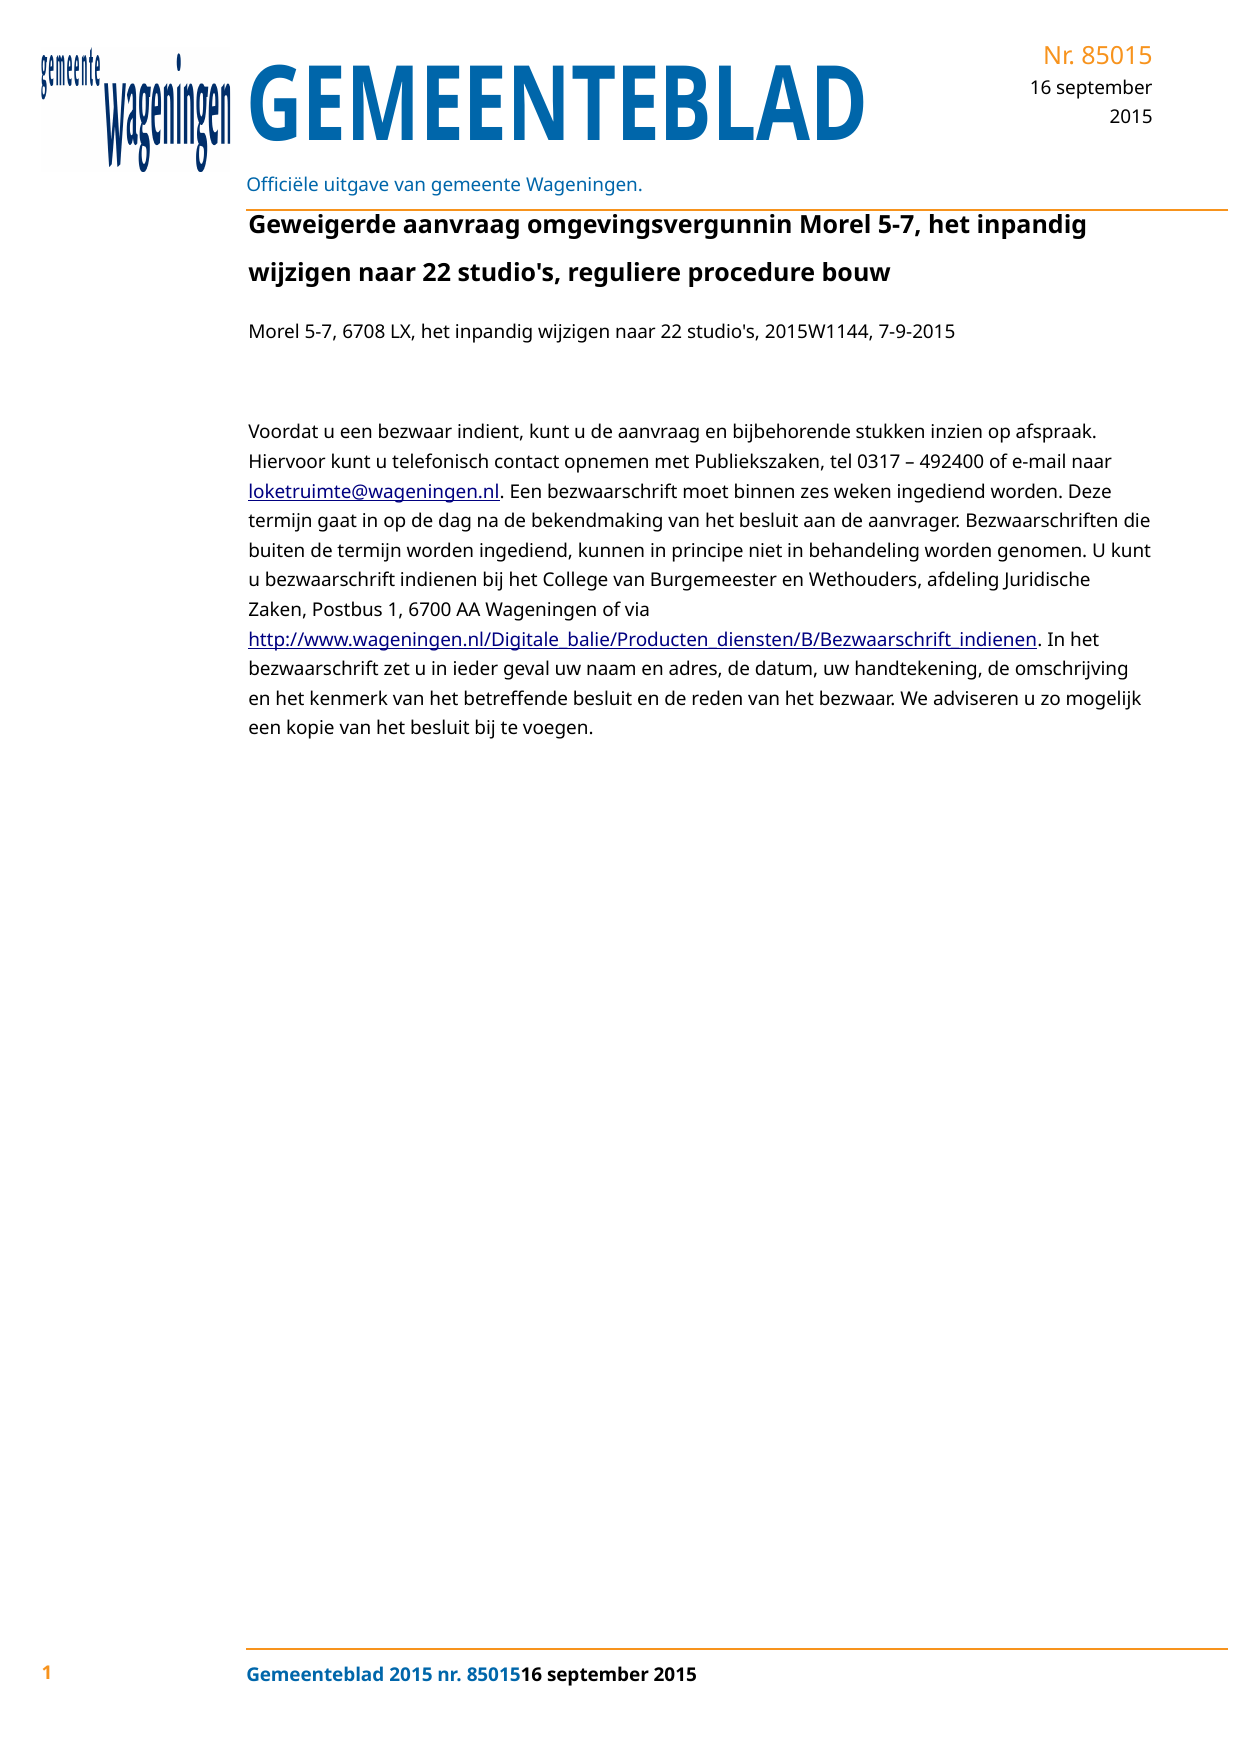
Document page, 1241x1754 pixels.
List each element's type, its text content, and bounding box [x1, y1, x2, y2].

picture [41, 47, 231, 172]
text Geweigerde aanvraag omgevingsvergunnin Morel 5-7, het inpandig wijzigen naar 22 studio's, reguliere procedure bouw [248, 211, 1152, 288]
text Voordat u een bezwaar indient, kunt u de aanvraag en bijbehorende stukken inzien op afspraak. Hiervoor kunt u telefonisch contact opnemen met Publiekszaken, tel 0317 – 492400 of e-mail naar loketruimte@wageningen.nl. Een bezwaarschrift moet binnen zes weken ingediend worden. Deze termijn gaat in op de dag na de bekendmaking van het besluit aan de aanvrager. Bezwaarschriften die buiten de termijn worden ingediend, kunnen in principe niet in behandeling worden genomen. U kunt u bezwaarschrift indienen bij het College van Burgemeester en Wethouders, afdeling Juridische Zaken, Postbus 1, 6700 AA Wageningen of via http://www.wageningen.nl/Digitale_balie/Producten_diensten/B/Bezwaarschrift_indienen. In het bezwaarschrift zet u in ieder geval uw naam en adres, de datum, uw handtekening, de omschrijving en het kenmerk van het betreffende besluit en de reden van het bezwaar. We adviseren u zo mogelijk een kopie van het besluit bij te voegen. [248, 419, 1152, 740]
text Morel 5-7, 6708 LX, het inpandig wijzigen naar 22 studio's, 2015W1144, 7-9-2015 [248, 318, 1152, 344]
